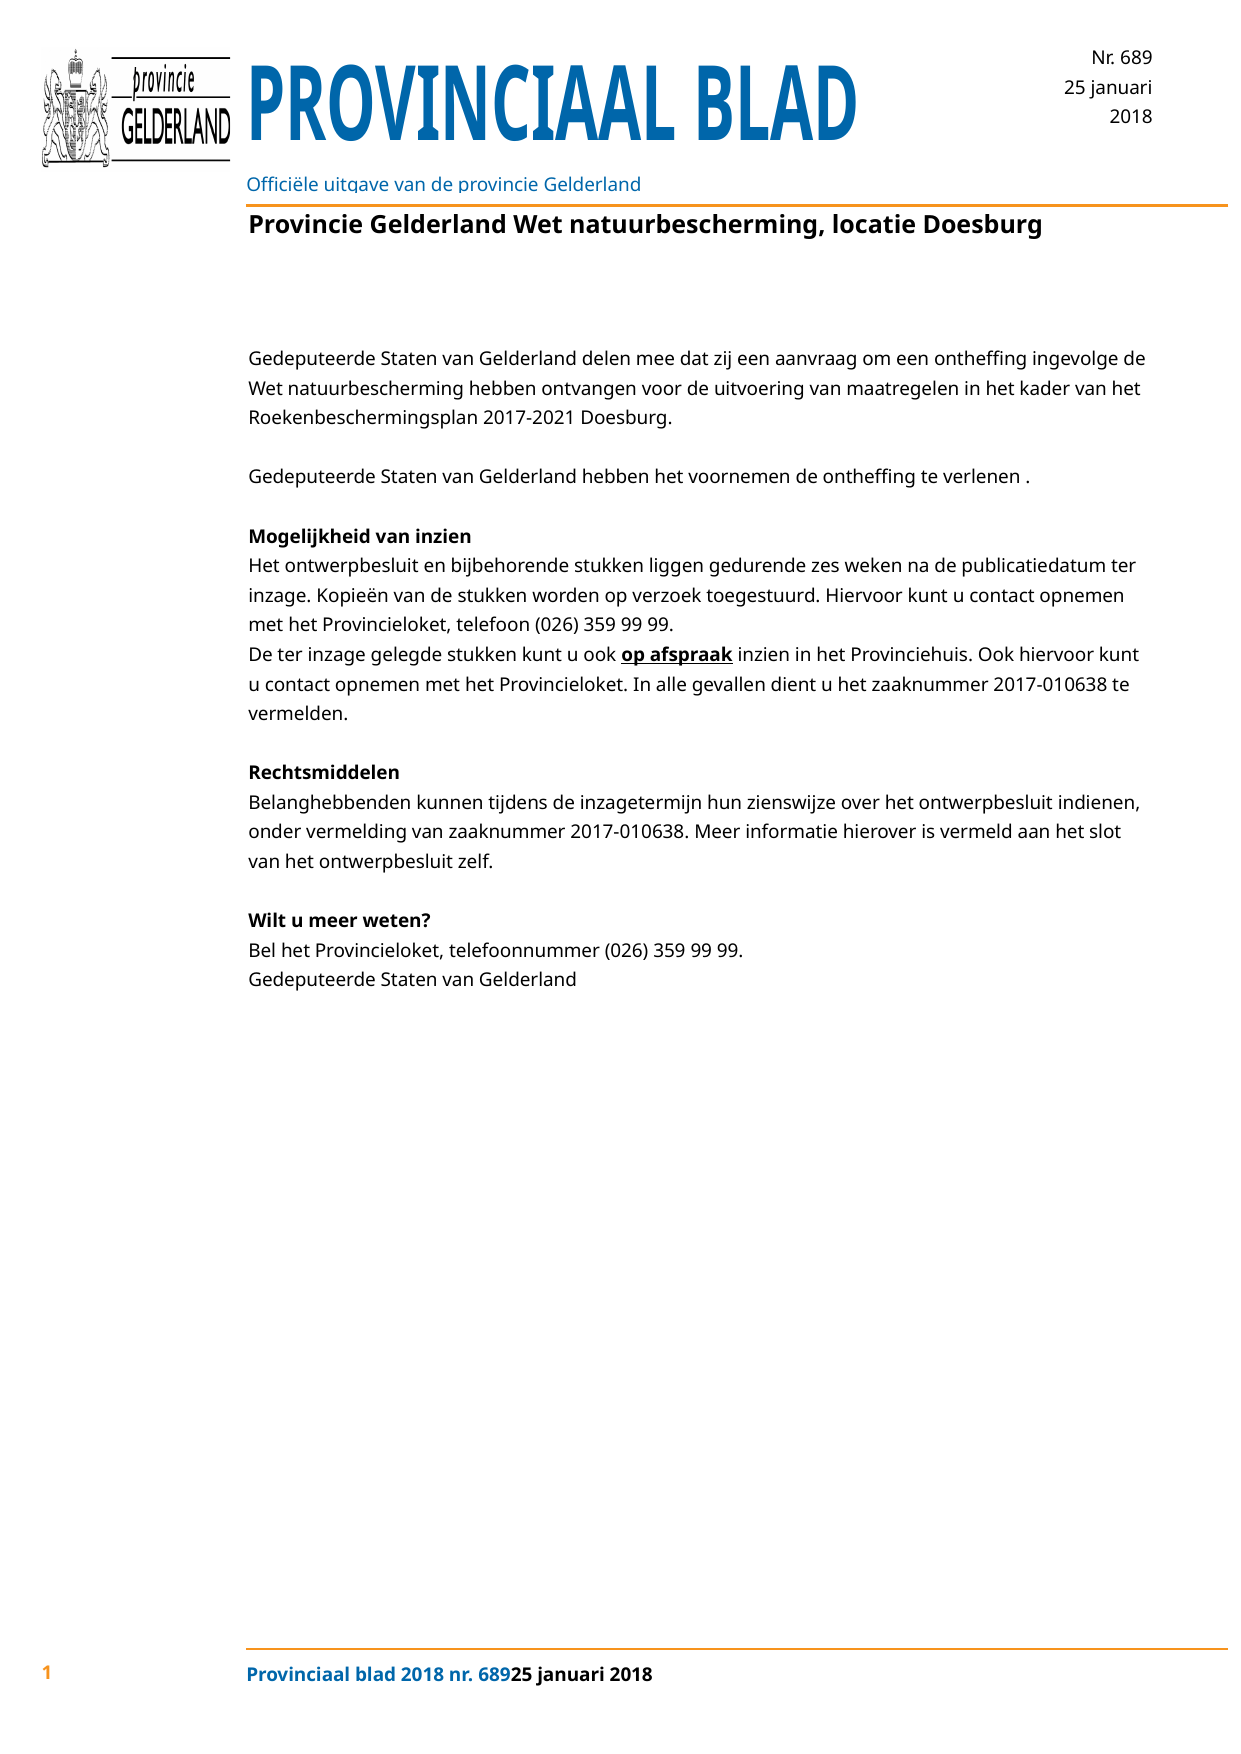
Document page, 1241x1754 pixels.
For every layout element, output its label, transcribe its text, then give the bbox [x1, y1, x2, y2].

text Mogelijkheid van inzien [248, 523, 1152, 548]
text Gedeputeerde Staten van Gelderland delen mee dat zij een aanvraag om een ontheffing ingevolge de Wet natuurbescherming hebben ontvangen voor de uitvoering van maatregelen in het kader van het Roekenbeschermingsplan 2017-2021 Doesburg. [248, 345, 1152, 430]
text Rechtsmiddelen [248, 759, 1152, 785]
text Wilt u meer weten? [248, 907, 1152, 933]
text Provincie Gelderland Wet natuurbescherming, locatie Doesburg [248, 207, 1152, 241]
text De ter inzage gelegde stukken kunt u ook op afspraak inzien in het Provinciehuis. Ook hiervoor kunt u contact opnemen met het Provincieloket. In alle gevallen dient u het zaaknummer 2017-010638 te vermelden. [248, 641, 1152, 726]
text Gedeputeerde Staten van Gelderland hebben het voornemen de ontheffing te verlenen . [248, 464, 1152, 489]
text Bel het Provincieloket, telefoonnummer (026) 359 99 99. [248, 937, 1152, 963]
text Het ontwerpbesluit en bijbehorende stukken liggen gedurende zes weken na de publicatiedatum ter inzage. Kopieën van de stukken worden op verzoek toegestuurd. Hiervoor kunt u contact opnemen met het Provincieloket, telefoon (026) 359 99 99. [248, 552, 1152, 637]
text Belanghebbenden kunnen tijdens de inzagetermijn hun zienswijze over het ontwerpbesluit indienen, onder vermelding van zaaknummer 2017-010638. Meer informatie hierover is vermeld aan het slot van het ontwerpbesluit zelf. [248, 789, 1152, 874]
text Gedeputeerde Staten van Gelderland [248, 967, 1152, 992]
picture [41, 47, 231, 172]
